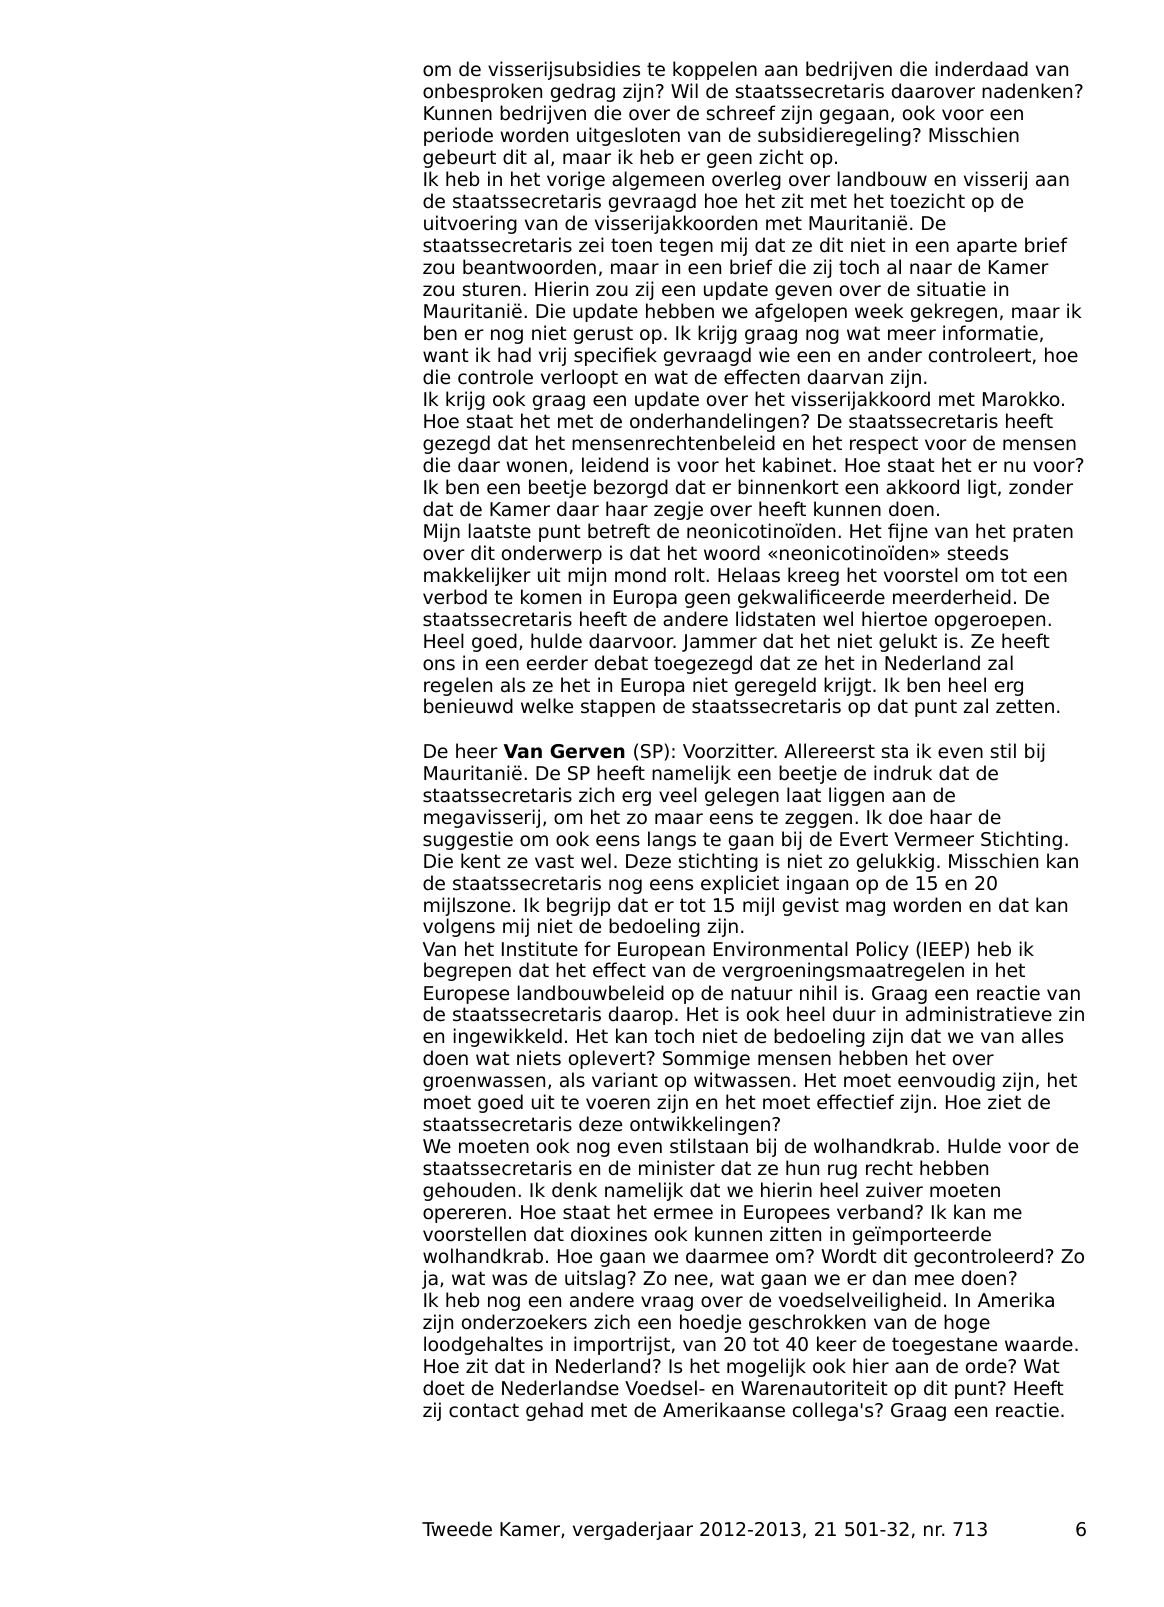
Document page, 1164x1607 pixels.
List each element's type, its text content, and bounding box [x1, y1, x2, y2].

text De heer Van Gerven (SP): Voorzitter. Allereerst sta ik even stil bij Mauritanië. De SP heeft namelijk een beetje de indruk dat de staatssecretaris zich erg veel gelegen laat liggen aan de megavisserij, om het zo maar eens te zeggen. Ik doe haar de suggestie om ook eens langs te gaan bij de Evert Vermeer Stichting. Die kent ze vast wel. Deze stichting is niet zo gelukkig. Misschien kan de staatssecretaris nog eens expliciet ingaan op de 15 en 20 mijlszone. Ik begrijp dat er tot 15 mijl gevist mag worden en dat kan volgens mij niet de bedoeling zijn. [422, 741, 1087, 938]
text Van het Institute for European Environmental Policy (IEEP) heb ik begrepen dat het effect van de vergroeningsmaatregelen in het Europese landbouwbeleid op de natuur nihil is. Graag een reactie van de staatssecretaris daarop. Het is ook heel duur in administratieve zin en ingewikkeld. Het kan toch niet de bedoeling zijn dat we van alles doen wat niets oplevert? Sommige mensen hebben het over groenwassen, als variant op witwassen. Het moet eenvoudig zijn, het moet goed uit te voeren zijn en het moet effectief zijn. Hoe ziet de staatssecretaris deze ontwikkelingen? [422, 938, 1087, 1136]
text Ik heb in het vorige algemeen overleg over landbouw en visserij aan de staatssecretaris gevraagd hoe het zit met het toezicht op de uitvoering van de visserijakkoorden met Mauritanië. De staatssecretaris zei toen tegen mij dat ze dit niet in een aparte brief zou beantwoorden, maar in een brief die zij toch al naar de Kamer zou sturen. Hierin zou zij een update geven over de situatie in Mauritanië. Die update hebben we afgelopen week gekregen, maar ik ben er nog niet gerust op. Ik krijg graag nog wat meer informatie, want ik had vrij specifiek gevraagd wie een en ander controleert, hoe die controle verloopt en wat de effecten daarvan zijn. [422, 169, 1087, 389]
text om de visserijsubsidies te koppelen aan bedrijven die inderdaad van onbesproken gedrag zijn? Wil de staatssecretaris daarover nadenken? Kunnen bedrijven die over de schreef zijn gegaan, ook voor een periode worden uitgesloten van de subsidieregeling? Misschien gebeurt dit al, maar ik heb er geen zicht op. [422, 59, 1087, 169]
text Mijn laatste punt betreft de neonicotinoïden. Het fijne van het praten over dit onderwerp is dat het woord «neonicotinoïden» steeds makkelijker uit mijn mond rolt. Helaas kreeg het voorstel om tot een verbod te komen in Europa geen gekwalificeerde meerderheid. De staatssecretaris heeft de andere lidstaten wel hiertoe opgeroepen. Heel goed, hulde daarvoor. Jammer dat het niet gelukt is. Ze heeft ons in een eerder debat toegezegd dat ze het in Nederland zal regelen als ze het in Europa niet geregeld krijgt. Ik ben heel erg benieuwd welke stappen de staatssecretaris op dat punt zal zetten. [422, 521, 1087, 718]
text Ik heb nog een andere vraag over de voedselveiligheid. In Amerika zijn onderzoekers zich een hoedje geschrokken van de hoge loodgehaltes in importrijst, van 20 tot 40 keer de toegestane waarde. Hoe zit dat in Nederland? Is het mogelijk ook hier aan de orde? Wat doet de Nederlandse Voedsel- en Warenautoriteit op dit punt? Heeft zij contact gehad met de Amerikaanse collega's? Graag een reactie. [422, 1290, 1087, 1422]
text We moeten ook nog even stilstaan bij de wolhandkrab. Hulde voor de staatssecretaris en de minister dat ze hun rug recht hebben gehouden. Ik denk namelijk dat we hierin heel zuiver moeten opereren. Hoe staat het ermee in Europees verband? Ik kan me voorstellen dat dioxines ook kunnen zitten in geïmporteerde wolhandkrab. Hoe gaan we daarmee om? Wordt dit gecontroleerd? Zo ja, wat was de uitslag? Zo nee, wat gaan we er dan mee doen? [422, 1136, 1087, 1290]
text Ik krijg ook graag een update over het visserijakkoord met Marokko. Hoe staat het met de onderhandelingen? De staatssecretaris heeft gezegd dat het mensenrechtenbeleid en het respect voor de mensen die daar wonen, leidend is voor het kabinet. Hoe staat het er nu voor? Ik ben een beetje bezorgd dat er binnenkort een akkoord ligt, zonder dat de Kamer daar haar zegje over heeft kunnen doen. [422, 389, 1087, 521]
